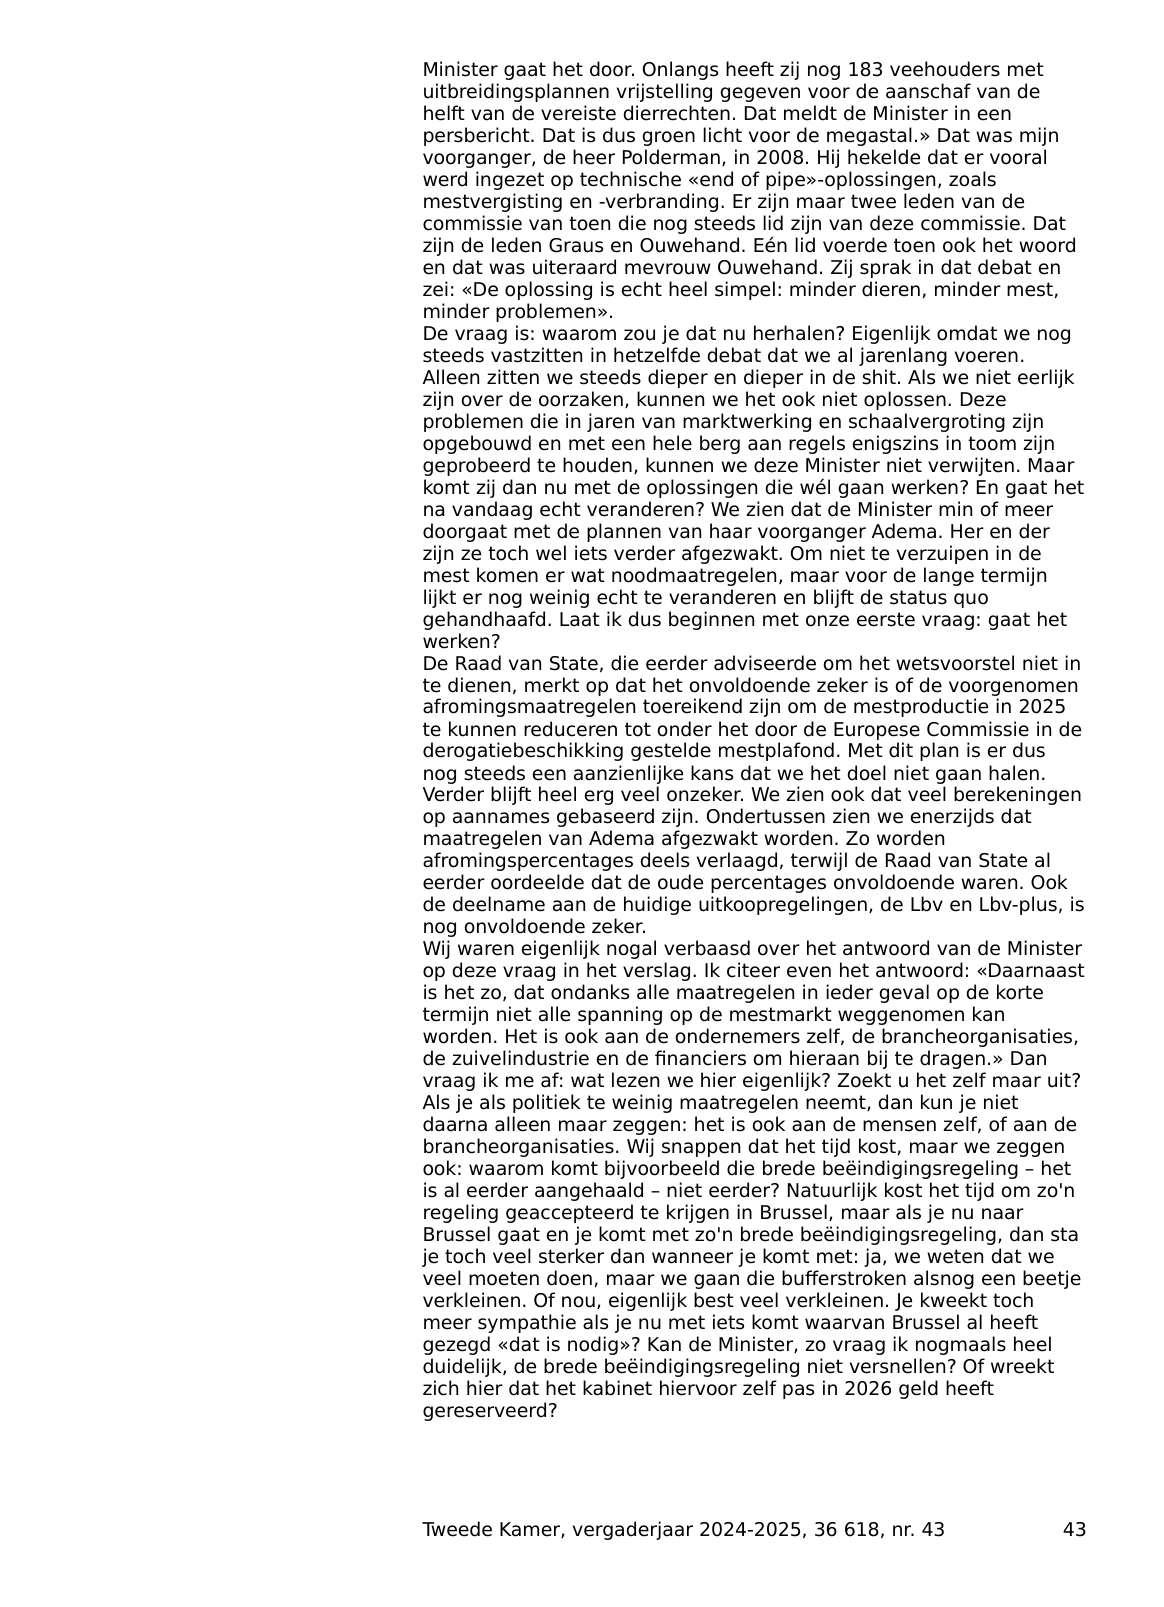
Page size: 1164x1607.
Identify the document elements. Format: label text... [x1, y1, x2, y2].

text De Raad van State, die eerder adviseerde om het wetsvoorstel niet in te dienen, merkt op dat het onvoldoende zeker is of de voorgenomen afromingsmaatregelen toereikend zijn om de mestproductie in 2025 te kunnen reduceren tot onder het door de Europese Commissie in de derogatiebeschikking gestelde mestplafond. Met dit plan is er dus nog steeds een aanzienlijke kans dat we het doel niet gaan halen. Verder blijft heel erg veel onzeker. We zien ook dat veel berekeningen op aannames gebaseerd zijn. Ondertussen zien we enerzijds dat maatregelen van Adema afgezwakt worden. Zo worden afromingspercentages deels verlaagd, terwijl de Raad van State al eerder oordeelde dat de oude percentages onvoldoende waren. Ook de deelname aan de huidige uitkoopregelingen, de Lbv en Lbv-plus, is nog onvoldoende zeker. [422, 652, 1087, 938]
text Minister gaat het door. Onlangs heeft zij nog 183 veehouders met uitbreidingsplannen vrijstelling gegeven voor de aanschaf van de helft van de vereiste dierrechten. Dat meldt de Minister in een persbericht. Dat is dus groen licht voor de megastal.» Dat was mijn voorganger, de heer Polderman, in 2008. Hij hekelde dat er vooral werd ingezet op technische «end of pipe»-oplossingen, zoals mestvergisting en -verbranding. Er zijn maar twee leden van de commissie van toen die nog steeds lid zijn van deze commissie. Dat zijn de leden Graus en Ouwehand. Eén lid voerde toen ook het woord en dat was uiteraard mevrouw Ouwehand. Zij sprak in dat debat en zei: «De oplossing is echt heel simpel: minder dieren, minder mest, minder problemen». [422, 59, 1087, 323]
text De vraag is: waarom zou je dat nu herhalen? Eigenlijk omdat we nog steeds vastzitten in hetzelfde debat dat we al jarenlang voeren. Alleen zitten we steeds dieper en dieper in de shit. Als we niet eerlijk zijn over de oorzaken, kunnen we het ook niet oplossen. Deze problemen die in jaren van marktwerking en schaalvergroting zijn opgebouwd en met een hele berg aan regels enigszins in toom zijn geprobeerd te houden, kunnen we deze Minister niet verwijten. Maar komt zij dan nu met de oplossingen die wél gaan werken? En gaat het na vandaag echt veranderen? We zien dat de Minister min of meer doorgaat met de plannen van haar voorganger Adema. Her en der zijn ze toch wel iets verder afgezwakt. Om niet te verzuipen in de mest komen er wat noodmaatregelen, maar voor de lange termijn lijkt er nog weinig echt te veranderen en blijft de status quo gehandhaafd. Laat ik dus beginnen met onze eerste vraag: gaat het werken? [422, 323, 1087, 652]
text Wij waren eigenlijk nogal verbaasd over het antwoord van de Minister op deze vraag in het verslag. Ik citeer even het antwoord: «Daarnaast is het zo, dat ondanks alle maatregelen in ieder geval op de korte termijn niet alle spanning op de mestmarkt weggenomen kan worden. Het is ook aan de ondernemers zelf, de brancheorganisaties, de zuivelindustrie en de financiers om hieraan bij te dragen.» Dan vraag ik me af: wat lezen we hier eigenlijk? Zoekt u het zelf maar uit? Als je als politiek te weinig maatregelen neemt, dan kun je niet daarna alleen maar zeggen: het is ook aan de mensen zelf, of aan de brancheorganisaties. Wij snappen dat het tijd kost, maar we zeggen ook: waarom komt bijvoorbeeld die brede beëindigingsregeling – het is al eerder aangehaald – niet eerder? Natuurlijk kost het tijd om zo'n regeling geaccepteerd te krijgen in Brussel, maar als je nu naar Brussel gaat en je komt met zo'n brede beëindigingsregeling, dan sta je toch veel sterker dan wanneer je komt met: ja, we weten dat we veel moeten doen, maar we gaan die bufferstroken alsnog een beetje verkleinen. Of nou, eigenlijk best veel verkleinen. Je kweekt toch meer sympathie als je nu met iets komt waarvan Brussel al heeft gezegd «dat is nodig»? Kan de Minister, zo vraag ik nogmaals heel duidelijk, de brede beëindigingsregeling niet versnellen? Of wreekt zich hier dat het kabinet hiervoor zelf pas in 2026 geld heeft gereserveerd? [422, 938, 1087, 1422]
